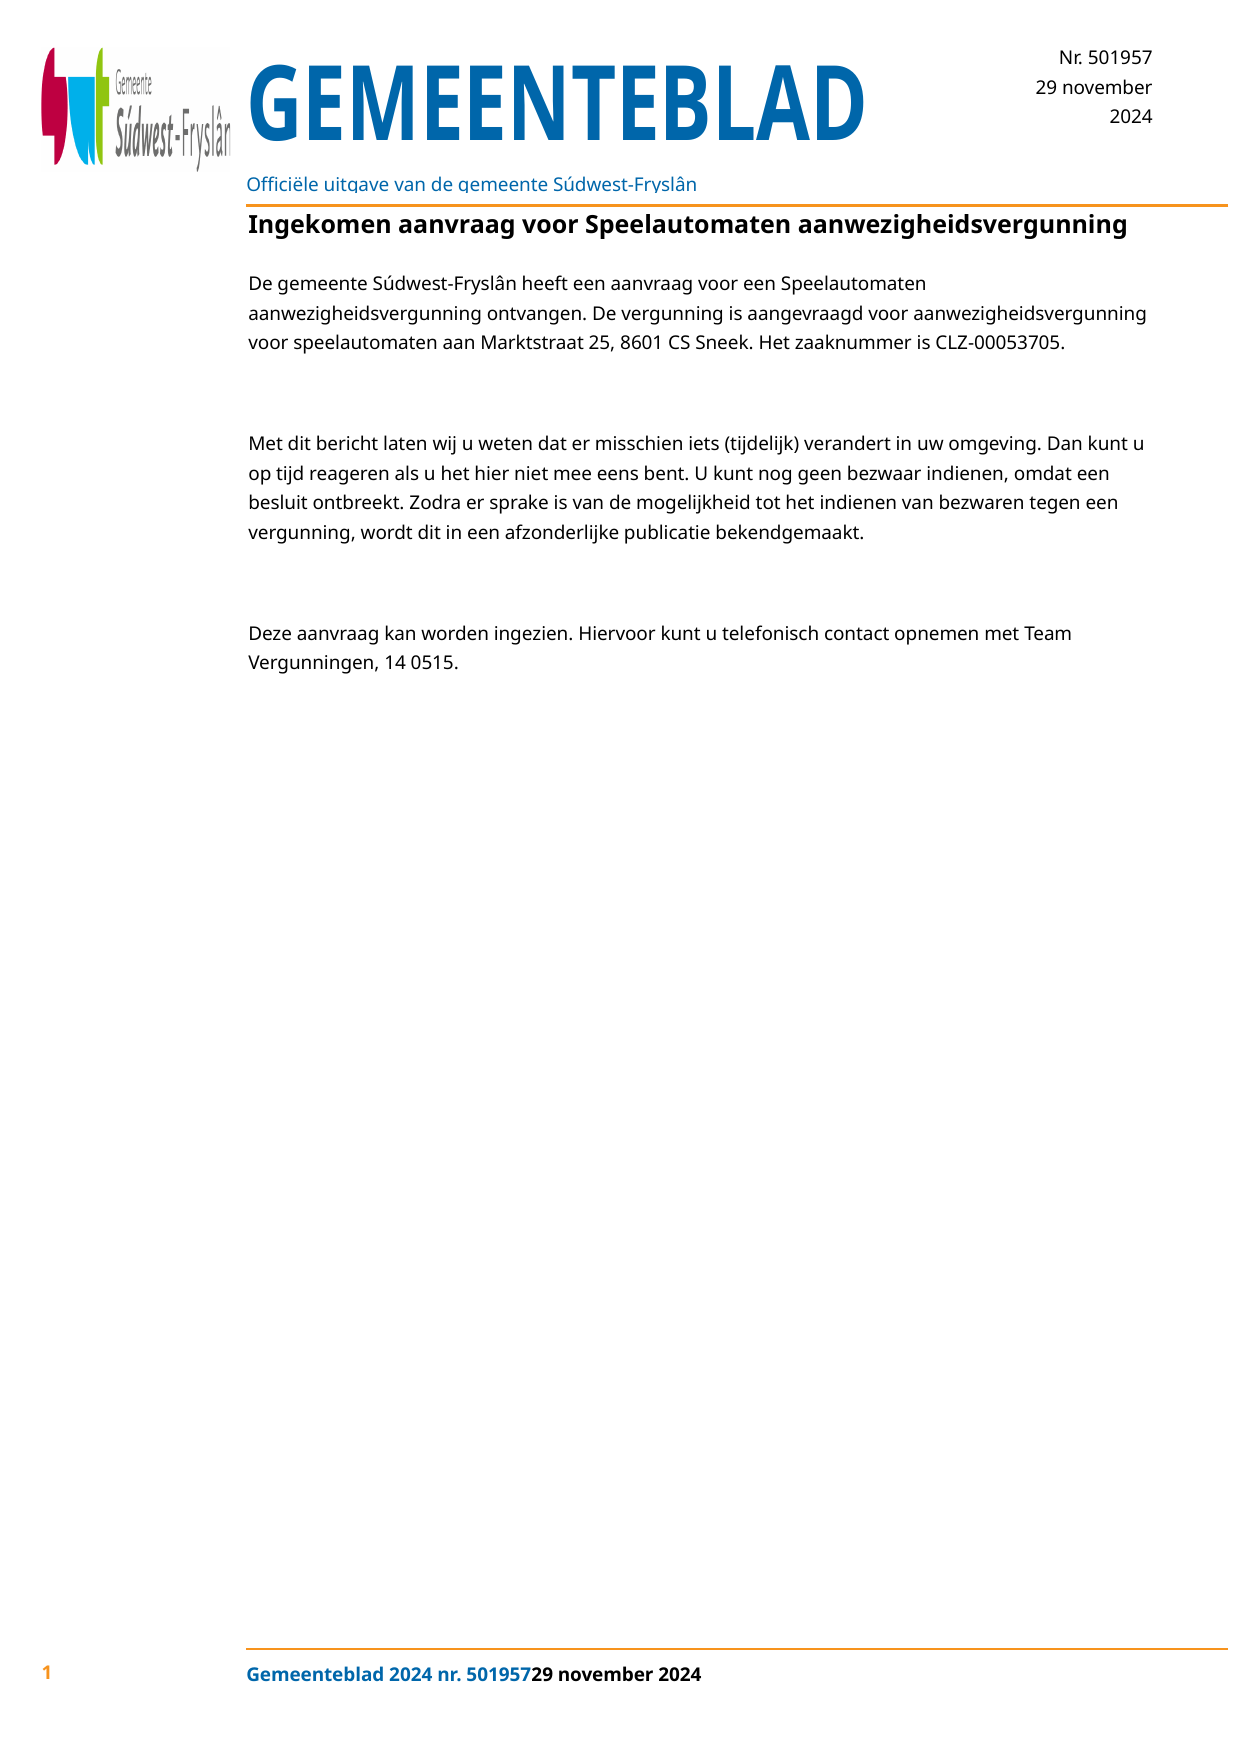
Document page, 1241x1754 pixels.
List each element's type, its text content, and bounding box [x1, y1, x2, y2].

picture [41, 47, 231, 172]
text Deze aanvraag kan worden ingezien. Hiervoor kunt u telefonisch contact opnemen met Team Vergunningen, 14 0515. [248, 620, 1152, 675]
text Ingekomen aanvraag voor Speelautomaten aanwezigheidsvergunning [248, 207, 1152, 241]
text De gemeente Súdwest-Fryslân heeft een aanvraag voor een Speelautomaten aanwezigheidsvergunning ontvangen. De vergunning is aangevraagd voor aanwezigheidsvergunning voor speelautomaten aan Marktstraat 25, 8601 CS Sneek. Het zaaknummer is CLZ-00053705. [248, 270, 1152, 355]
text Met dit bericht laten wij u weten dat er misschien iets (tijdelijk) verandert in uw omgeving. Dan kunt u op tijd reageren als u het hier niet mee eens bent. U kunt nog geen bezwaar indienen, omdat een besluit ontbreekt. Zodra er sprake is van de mogelijkheid tot het indienen van bezwaren tegen een vergunning, wordt dit in een afzonderlijke publicatie bekendgemaakt. [248, 430, 1152, 545]
